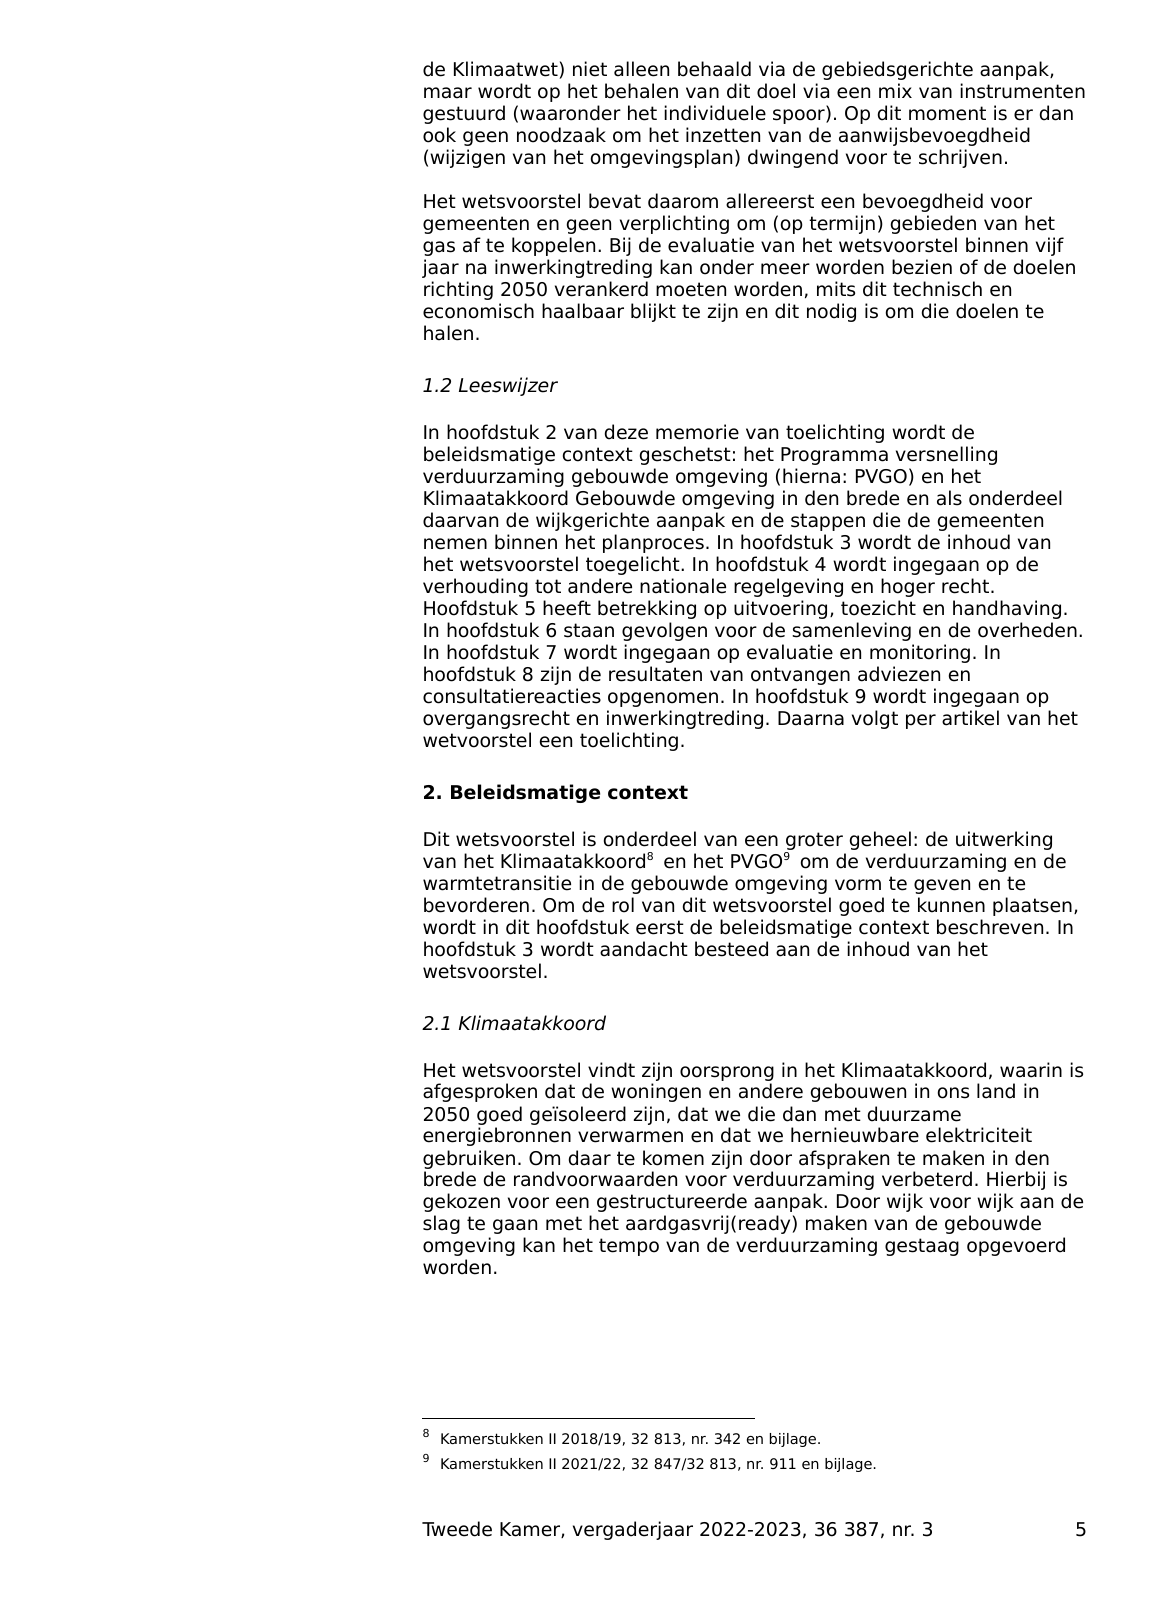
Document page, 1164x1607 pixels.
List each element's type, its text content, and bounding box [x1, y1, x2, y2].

text Het wetsvoorstel vindt zijn oorsprong in het Klimaatakkoord, waarin is afgesproken dat de woningen en andere gebouwen in ons land in 2050 goed geïsoleerd zijn, dat we die dan met duurzame energiebronnen verwarmen en dat we hernieuwbare elektriciteit gebruiken. Om daar te komen zijn door afspraken te maken in den brede de randvoorwaarden voor verduurzaming verbeterd. Hierbij is gekozen voor een gestructureerde aanpak. Door wijk voor wijk aan de slag te gaan met het aardgasvrij(ready) maken van de gebouwde omgeving kan het tempo van de verduurzaming gestaag opgevoerd worden. [422, 1059, 1087, 1279]
subtitle 2.1 Klimaatakkoord [422, 1012, 1087, 1034]
subtitle 2. Beleidsmatige context [422, 782, 1087, 804]
text In hoofdstuk 2 van deze memorie van toelichting wordt de beleidsmatige context geschetst: het Programma versnelling verduurzaming gebouwde omgeving (hierna: PVGO) en het Klimaatakkoord Gebouwde omgeving in den brede en als onderdeel daarvan de wijkgerichte aanpak en de stappen die de gemeenten nemen binnen het planproces. In hoofdstuk 3 wordt de inhoud van het wetsvoorstel toegelicht. In hoofdstuk 4 wordt ingegaan op de verhouding tot andere nationale regelgeving en hoger recht. Hoofdstuk 5 heeft betrekking op uitvoering, toezicht en handhaving. In hoofdstuk 6 staan gevolgen voor de samenleving en de overheden. In hoofdstuk 7 wordt ingegaan op evaluatie en monitoring. In hoofdstuk 8 zijn de resultaten van ontvangen adviezen en consultatiereacties opgenomen. In hoofdstuk 9 wordt ingegaan op overgangsrecht en inwerkingtreding. Daarna volgt per artikel van het wetvoorstel een toelichting. [422, 422, 1087, 752]
text Dit wetsvoorstel is onderdeel van een groter geheel: de uitwerking van het Klimaatakkoord en het PVGO om de verduurzaming en de warmtetransitie in de gebouwde omgeving vorm te geven en te bevorderen. Om de rol van dit wetsvoorstel goed te kunnen plaatsen, wordt in dit hoofdstuk eerst de beleidsmatige context beschreven. In hoofdstuk 3 wordt aandacht besteed aan de inhoud van het wetsvoorstel. [422, 829, 1087, 982]
subtitle 1.2 Leeswijzer [422, 375, 1087, 397]
text Kamerstukken II 2021/22, 32 847/32 813, nr. 911 en bijlage. [422, 1452, 1087, 1474]
text Het wetsvoorstel bevat daarom allereerst een bevoegdheid voor gemeenten en geen verplichting om (op termijn) gebieden van het gas af te koppelen. Bij de evaluatie van het wetsvoorstel binnen vijf jaar na inwerkingtreding kan onder meer worden bezien of de doelen richting 2050 verankerd moeten worden, mits dit technisch en economisch haalbaar blijkt te zijn en dit nodig is om die doelen te halen. [422, 191, 1087, 345]
text de Klimaatwet) niet alleen behaald via de gebiedsgerichte aanpak, maar wordt op het behalen van dit doel via een mix van instrumenten gestuurd (waaronder het individuele spoor). Op dit moment is er dan ook geen noodzaak om het inzetten van de aanwijsbevoegdheid (wijzigen van het omgevingsplan) dwingend voor te schrijven. [422, 59, 1087, 169]
text Kamerstukken II 2018/19, 32 813, nr. 342 en bijlage. [422, 1427, 1087, 1449]
